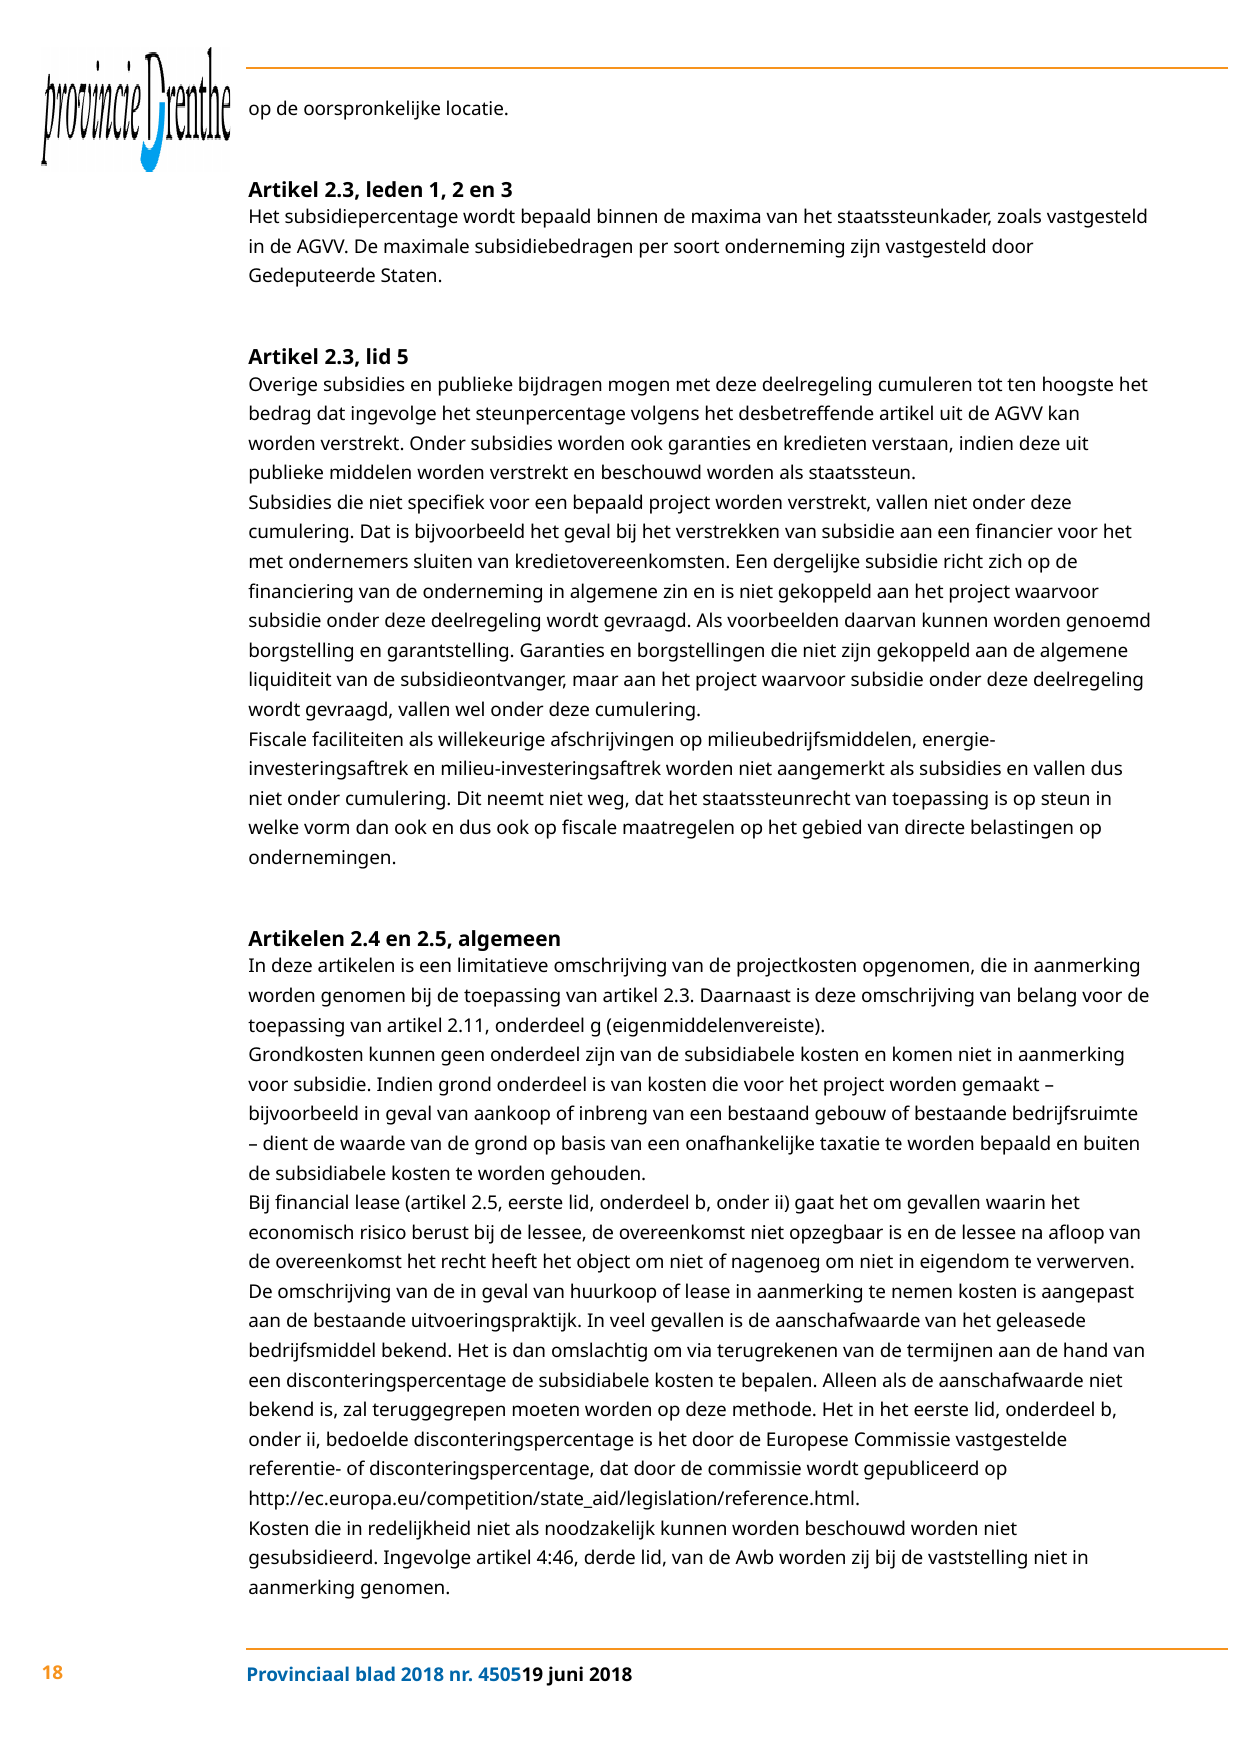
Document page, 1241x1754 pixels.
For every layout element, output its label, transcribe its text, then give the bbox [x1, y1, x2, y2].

text op de oorspronkelijke locatie. [248, 95, 1152, 121]
text Grondkosten kunnen geen onderdeel zijn van de subsidiabele kosten en komen niet in aanmerking voor subsidie. Indien grond onderdeel is van kosten die voor het project worden gemaakt – bijvoorbeeld in geval van aankoop of inbreng van een bestaand gebouw of bestaande bedrijfsruimte – dient de waarde van de grond op basis van een onafhankelijke taxatie te worden bepaald en buiten de subsidiabele kosten te worden gehouden. [248, 1041, 1152, 1185]
text Artikelen 2.4 en 2.5, algemeen [248, 924, 1152, 953]
text Artikel 2.3, lid 5 [248, 342, 1152, 371]
text Artikel 2.3, leden 1, 2 en 3 [248, 175, 1152, 203]
text In deze artikelen is een limitatieve omschrijving van de projectkosten opgenomen, die in aanmerking worden genomen bij de toepassing van artikel 2.3. Daarnaast is deze omschrijving van belang voor de toepassing van artikel 2.11, onderdeel g (eigenmiddelenvereiste). [248, 953, 1152, 1037]
text Subsidies die niet specifiek voor een bepaald project worden verstrekt, vallen niet onder deze cumulering. Dat is bijvoorbeeld het geval bij het verstrekken van subsidie aan een financier voor het met ondernemers sluiten van kredietovereenkomsten. Een dergelijke subsidie richt zich op de financiering van de onderneming in algemene zin en is niet gekoppeld aan het project waarvoor subsidie onder deze deelregeling wordt gevraagd. Als voorbeelden daarvan kunnen worden genoemd borgstelling en garantstelling. Garanties en borgstellingen die niet zijn gekoppeld aan de algemene liquiditeit van de subsidieontvanger, maar aan het project waarvoor subsidie onder deze deelregeling wordt gevraagd, vallen wel onder deze cumulering. [248, 489, 1152, 722]
text Bij financial lease (artikel 2.5, eerste lid, onderdeel b, onder ii) gaat het om gevallen waarin het economisch risico berust bij de lessee, de overeenkomst niet opzegbaar is en de lessee na afloop van de overeenkomst het recht heeft het object om niet of nagenoeg om niet in eigendom te verwerven. De omschrijving van de in geval van huurkoop of lease in aanmerking te nemen kosten is aangepast aan de bestaande uitvoeringspraktijk. In veel gevallen is de aanschafwaarde van het geleasede bedrijfsmiddel bekend. Het is dan omslachtig om via terugrekenen van de termijnen aan de hand van een disconteringspercentage de subsidiabele kosten te bepalen. Alleen als de aanschafwaarde niet bekend is, zal teruggegrepen moeten worden op deze methode. Het in het eerste lid, onderdeel b, onder ii, bedoelde disconteringspercentage is het door de Europese Commissie vastgestelde referentie- of disconteringspercentage, dat door de commissie wordt gepubliceerd op http://ec.europa.eu/competition/state_aid/legislation/reference.html. [248, 1189, 1152, 1511]
text Kosten die in redelijkheid niet als noodzakelijk kunnen worden beschouwd worden niet gesubsidieerd. Ingevolge artikel 4:46, derde lid, van de Awb worden zij bij de vaststelling niet in aanmerking genomen. [248, 1515, 1152, 1599]
text Het subsidiepercentage wordt bepaald binnen de maxima van het staatssteunkader, zoals vastgesteld in de AGVV. De maximale subsidiebedragen per soort onderneming zijn vastgesteld door Gedeputeerde Staten. [248, 203, 1152, 288]
picture [41, 47, 231, 172]
text Fiscale faciliteiten als willekeurige afschrijvingen op milieubedrijfsmiddelen, energie-investeringsaftrek en milieu-investeringsaftrek worden niet aangemerkt als subsidies en vallen dus niet onder cumulering. Dit neemt niet weg, dat het staatssteunrecht van toepassing is op steun in welke vorm dan ook en dus ook op fiscale maatregelen op het gebied van directe belastingen op ondernemingen. [248, 726, 1152, 870]
text Overige subsidies en publieke bijdragen mogen met deze deelregeling cumuleren tot ten hoogste het bedrag dat ingevolge het steunpercentage volgens het desbetreffende artikel uit de AGVV kan worden verstrekt. Onder subsidies worden ook garanties en kredieten verstaan, indien deze uit publieke middelen worden verstrekt en beschouwd worden als staatssteun. [248, 371, 1152, 485]
